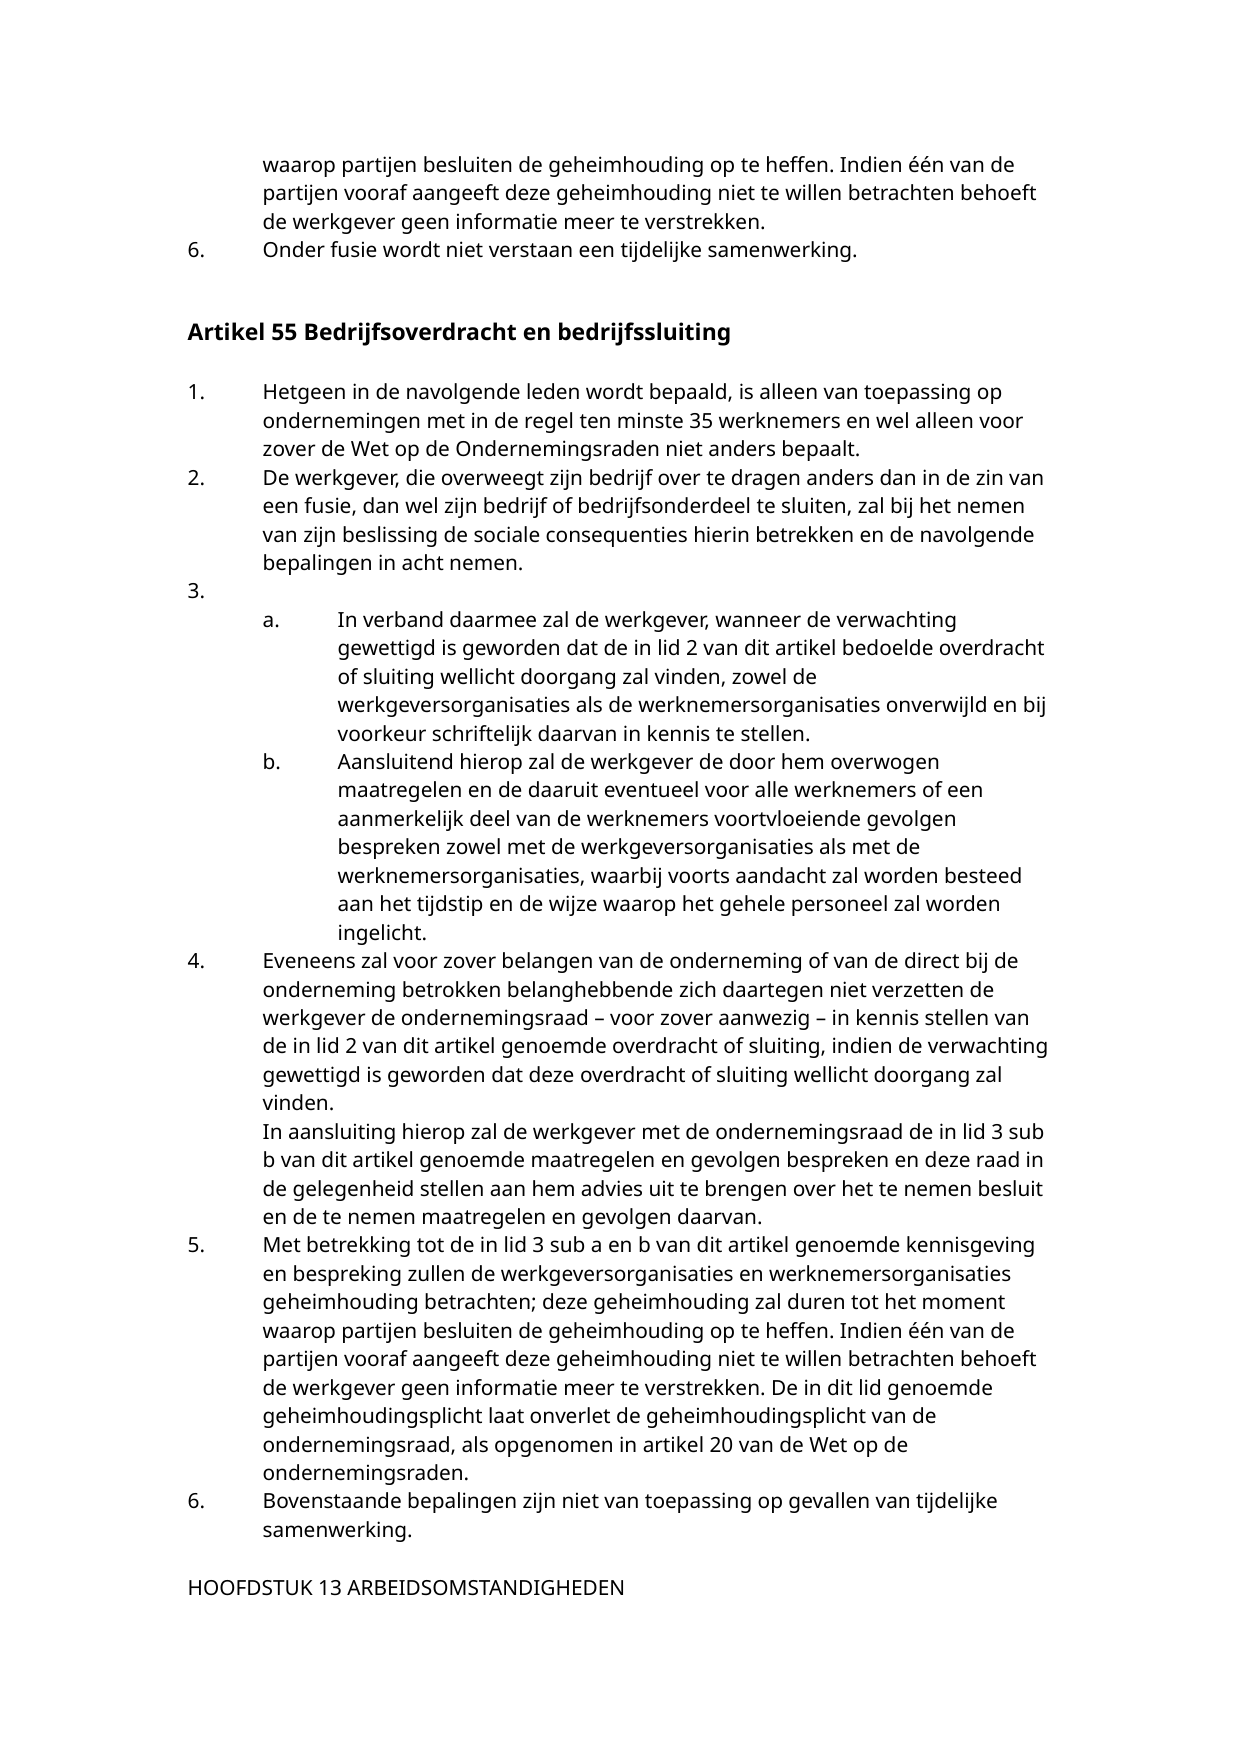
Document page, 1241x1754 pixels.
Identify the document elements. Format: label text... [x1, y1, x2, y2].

list Hetgeen in de navolgende leden wordt bepaald, is alleen van toepassing op ondernemingen met in de regel ten minste 35 werknemers en wel alleen voor zover de Wet op de Ondernemingsraden niet anders bepaalt. [187, 377, 1053, 463]
list In verband daarmee zal de werkgever, wanneer de verwachting gewettigd is geworden dat de in lid 2 van dit artikel bedoelde overdracht of sluiting wellicht doorgang zal vinden, zowel de werkgeversorganisaties als de werknemersorganisaties onverwijld en bij voorkeur schriftelijk daarvan in kennis te stellen. [262, 605, 1053, 747]
list Eveneens zal voor zover belangen van de onderneming of van de direct bij de onderneming betrokken belanghebbende zich daartegen niet verzetten de werkgever de ondernemingsraad – voor zover aanwezig – in kennis stellen van de in lid 2 van dit artikel genoemde overdracht of sluiting, indien de verwachting gewettigd is geworden dat deze overdracht of sluiting wellicht doorgang zal vinden. [187, 946, 1053, 1117]
subtitle HOOFDSTUK 13 ARBEIDSOMSTANDIGHEDEN [187, 1573, 1053, 1602]
list In aansluiting hierop zal de werkgever met de ondernemingsraad de in lid 3 sub b van dit artikel genoemde maatregelen en gevolgen bespreken en deze raad in de gelegenheid stellen aan hem advies uit te brengen over het te nemen besluit en de te nemen maatregelen en gevolgen daarvan. [187, 1117, 1053, 1231]
subtitle Artikel 55 Bedrijfsoverdracht en bedrijfssluiting [187, 316, 1053, 347]
list Aansluitend hierop zal de werkgever de door hem overwogen maatregelen en de daaruit eventueel voor alle werknemers of een aanmerkelijk deel van de werknemers voortvloeiende gevolgen bespreken zowel met de werkgeversorganisaties als met de werknemersorganisaties, waarbij voorts aandacht zal worden besteed aan het tijdstip en de wijze waarop het gehele personeel zal worden ingelicht. [262, 747, 1053, 946]
list Bovenstaande bepalingen zijn niet van toepassing op gevallen van tijdelijke samenwerking. [187, 1487, 1053, 1543]
list De werkgever, die overweegt zijn bedrijf over te dragen anders dan in de zin van een fusie, dan wel zijn bedrijf of bedrijfsonderdeel te sluiten, zal bij het nemen van zijn beslissing de sociale consequenties hierin betrekken en de navolgende bepalingen in acht nemen. [187, 463, 1053, 577]
list Met betrekking tot de in lid 3 sub a en b van dit artikel genoemde kennisgeving en bespreking zullen de werkgeversorganisaties en werknemersorganisaties geheimhouding betrachten; deze geheimhouding zal duren tot het moment waarop partijen besluiten de geheimhouding op te heffen. Indien één van de partijen vooraf aangeeft deze geheimhouding niet te willen betrachten behoeft de werkgever geen informatie meer te verstrekken. De in dit lid genoemde geheimhoudingsplicht laat onverlet de geheimhoudingsplicht van de ondernemingsraad, als opgenomen in artikel 20 van de Wet op de ondernemingsraden. [187, 1231, 1053, 1487]
list Onder fusie wordt niet verstaan een tijdelijke samenwerking. [187, 235, 1053, 264]
list waarop partijen besluiten de geheimhouding op te heffen. Indien één van de partijen vooraf aangeeft deze geheimhouding niet te willen betrachten behoeft de werkgever geen informatie meer te verstrekken. [187, 150, 1053, 235]
